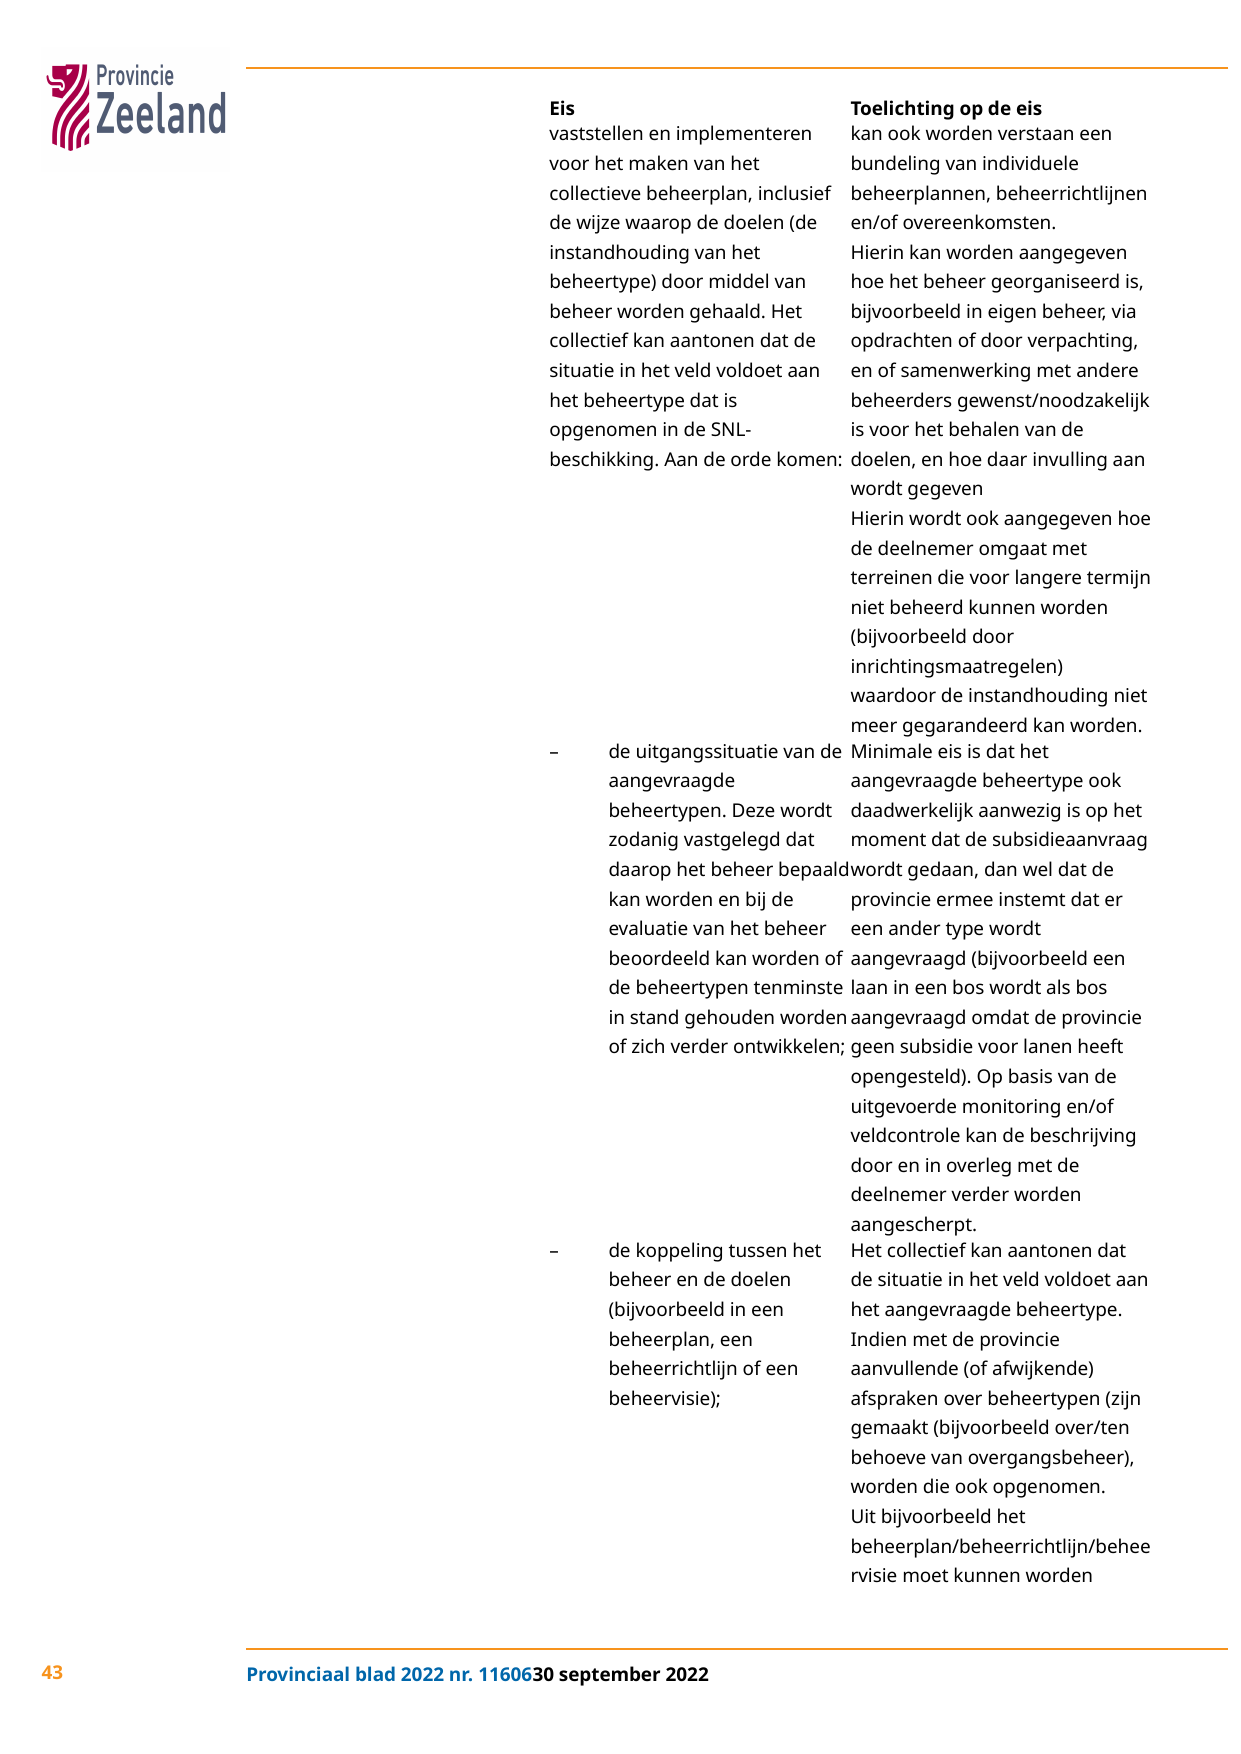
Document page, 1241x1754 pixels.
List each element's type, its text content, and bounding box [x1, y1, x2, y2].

table_cell vaststellen en implementeren voor het maken van het collectieve beheerplan, inclusief de wijze waarop de doelen (de instandhouding van het beheertype) door middel van beheer worden gehaald. Het collectief kan aantonen dat de situatie in het veld voldoet aan het beheertype dat is opgenomen in de SNL-beschikking. Aan de orde komen: [549, 121, 850, 738]
table_cell Het collectief kan aantonen dat de situatie in het veld voldoet aan het aangevraagde beheertype. Indien met de provincie aanvullende (of afwijkende) afspraken over beheertypen (zijn gemaakt (bijvoorbeeld over/ten behoeve van overgangsbeheer), worden die ook opgenomen. Uit bijvoorbeeld het beheerplan/beheerrichtlijn/beheervisie moet kunnen worden [850, 1237, 1152, 1588]
table_cell [248, 738, 549, 1237]
table_cell Minimale eis is dat het aangevraagde beheertype ook daadwerkelijk aanwezig is op het moment dat de subsidieaanvraag wordt gedaan, dan wel dat de provincie ermee instemt dat er een ander type wordt aangevraagd (bijvoorbeeld een laan in een bos wordt als bos aangevraagd omdat de provincie geen subsidie voor lanen heeft opengesteld). Op basis van de uitgevoerde monitoring en/of veldcontrole kan de beschrijving door en in overleg met de deelnemer verder worden aangescherpt. [850, 738, 1152, 1237]
table_header [248, 95, 549, 121]
table_cell de koppeling tussen het beheer en de doelen (bijvoorbeeld in een beheerplan, een beheerrichtlijn of een beheervisie); [549, 1237, 850, 1588]
picture [41, 47, 231, 172]
table_header Eis [549, 95, 850, 121]
table_cell [248, 121, 549, 738]
table_header Toelichting op de eis [850, 95, 1152, 121]
table_cell kan ook worden verstaan een bundeling van individuele beheerplannen, beheerrichtlijnen en/of overeenkomsten. Hierin kan worden aangegeven hoe het beheer georganiseerd is, bijvoorbeeld in eigen beheer, via opdrachten of door verpachting, en of samenwerking met andere beheerders gewenst/noodzakelijk is voor het behalen van de doelen, en hoe daar invulling aan wordt gegeven Hierin wordt ook aangegeven hoe de deelnemer omgaat met terreinen die voor langere termijn niet beheerd kunnen worden (bijvoorbeeld door inrichtingsmaatregelen) waardoor de instandhouding niet meer gegarandeerd kan worden. [850, 121, 1152, 738]
table_cell de uitgangssituatie van de aangevraagde beheertypen. Deze wordt zodanig vastgelegd dat daarop het beheer bepaald kan worden en bij de evaluatie van het beheer beoordeeld kan worden of de beheertypen tenminste in stand gehouden worden of zich verder ontwikkelen; [549, 738, 850, 1237]
table_cell [248, 1237, 549, 1588]
